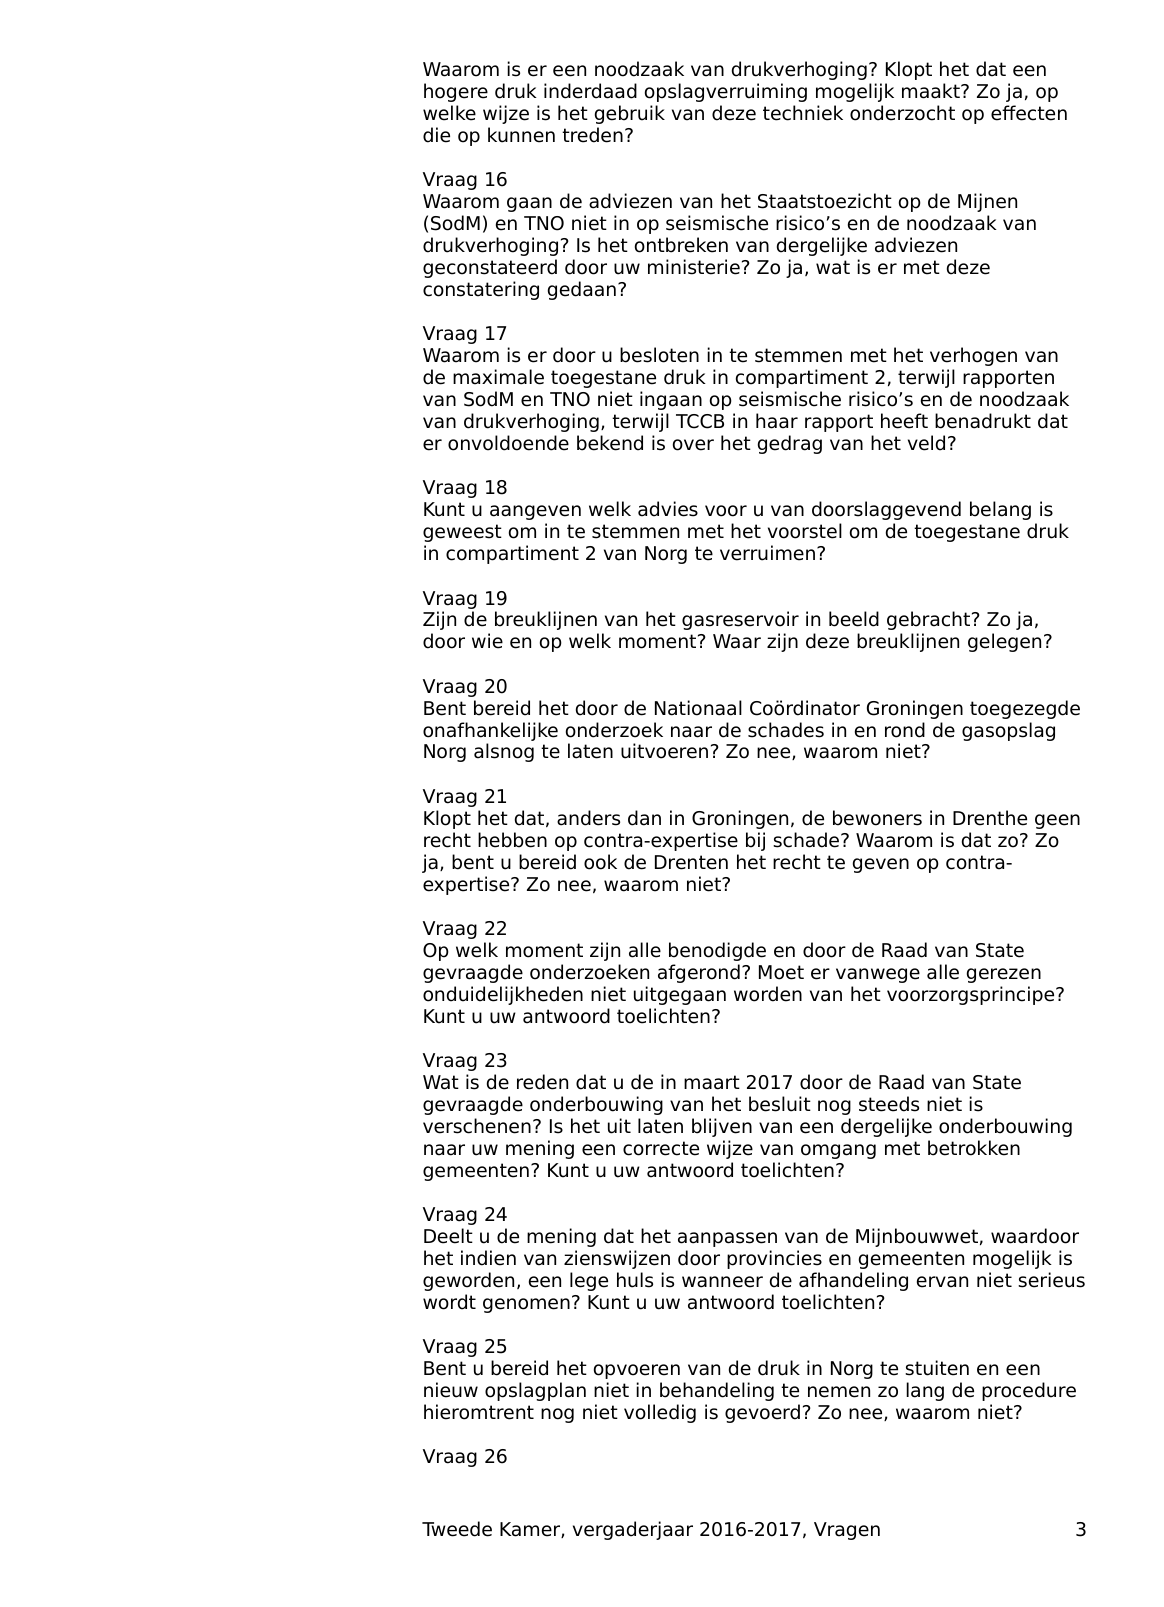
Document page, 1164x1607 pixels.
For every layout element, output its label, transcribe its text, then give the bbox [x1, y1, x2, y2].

text Vraag 18 [422, 477, 1087, 499]
text Vraag 19 [422, 587, 1087, 609]
text Klopt het dat, anders dan in Groningen, de bewoners in Drenthe geen recht hebben op contra-expertise bij schade? Waarom is dat zo? Zo ja, bent u bereid ook de Drenten het recht te geven op contra-expertise? Zo nee, waarom niet? [422, 808, 1087, 896]
text Vraag 22 [422, 918, 1087, 940]
text Wat is de reden dat u de in maart 2017 door de Raad van State gevraagde onderbouwing van het besluit nog steeds niet is verschenen? Is het uit laten blijven van een dergelijke onderbouwing naar uw mening een correcte wijze van omgang met betrokken gemeenten? Kunt u uw antwoord toelichten? [422, 1072, 1087, 1182]
text Bent u bereid het opvoeren van de druk in Norg te stuiten en een nieuw opslagplan niet in behandeling te nemen zo lang de procedure hieromtrent nog niet volledig is gevoerd? Zo nee, waarom niet? [422, 1358, 1087, 1424]
text Vraag 20 [422, 676, 1087, 697]
text Vraag 24 [422, 1204, 1087, 1226]
text Vraag 17 [422, 323, 1087, 345]
text Waarom is er een noodzaak van drukverhoging? Klopt het dat een hogere druk inderdaad opslagverruiming mogelijk maakt? Zo ja, op welke wijze is het gebruik van deze techniek onderzocht op effecten die op kunnen treden? [422, 59, 1087, 147]
text Kunt u aangeven welk advies voor u van doorslaggevend belang is geweest om in te stemmen met het voorstel om de toegestane druk in compartiment 2 van Norg te verruimen? [422, 499, 1087, 565]
text Vraag 21 [422, 786, 1087, 808]
text Vraag 25 [422, 1336, 1087, 1358]
text Zijn de breuklijnen van het gasreservoir in beeld gebracht? Zo ja, door wie en op welk moment? Waar zijn deze breuklijnen gelegen? [422, 609, 1087, 653]
text Vraag 16 [422, 169, 1087, 191]
text Waarom is er door u besloten in te stemmen met het verhogen van de maximale toegestane druk in compartiment 2, terwijl rapporten van SodM en TNO niet ingaan op seismische risico’s en de noodzaak van drukverhoging, terwijl TCCB in haar rapport heeft benadrukt dat er onvoldoende bekend is over het gedrag van het veld? [422, 345, 1087, 455]
text Bent bereid het door de Nationaal Coördinator Groningen toegezegde onafhankelijke onderzoek naar de schades in en rond de gasopslag Norg alsnog te laten uitvoeren? Zo nee, waarom niet? [422, 697, 1087, 763]
text Vraag 26 [422, 1446, 1087, 1468]
text Waarom gaan de adviezen van het Staatstoezicht op de Mijnen (SodM) en TNO niet in op seismische risico’s en de noodzaak van drukverhoging? Is het ontbreken van dergelijke adviezen geconstateerd door uw ministerie? Zo ja, wat is er met deze constatering gedaan? [422, 191, 1087, 301]
text Vraag 23 [422, 1050, 1087, 1072]
text Op welk moment zijn alle benodigde en door de Raad van State gevraagde onderzoeken afgerond? Moet er vanwege alle gerezen onduidelijkheden niet uitgegaan worden van het voorzorgsprincipe? Kunt u uw antwoord toelichten? [422, 940, 1087, 1028]
text Deelt u de mening dat het aanpassen van de Mijnbouwwet, waardoor het indien van zienswijzen door provincies en gemeenten mogelijk is geworden, een lege huls is wanneer de afhandeling ervan niet serieus wordt genomen? Kunt u uw antwoord toelichten? [422, 1226, 1087, 1314]
